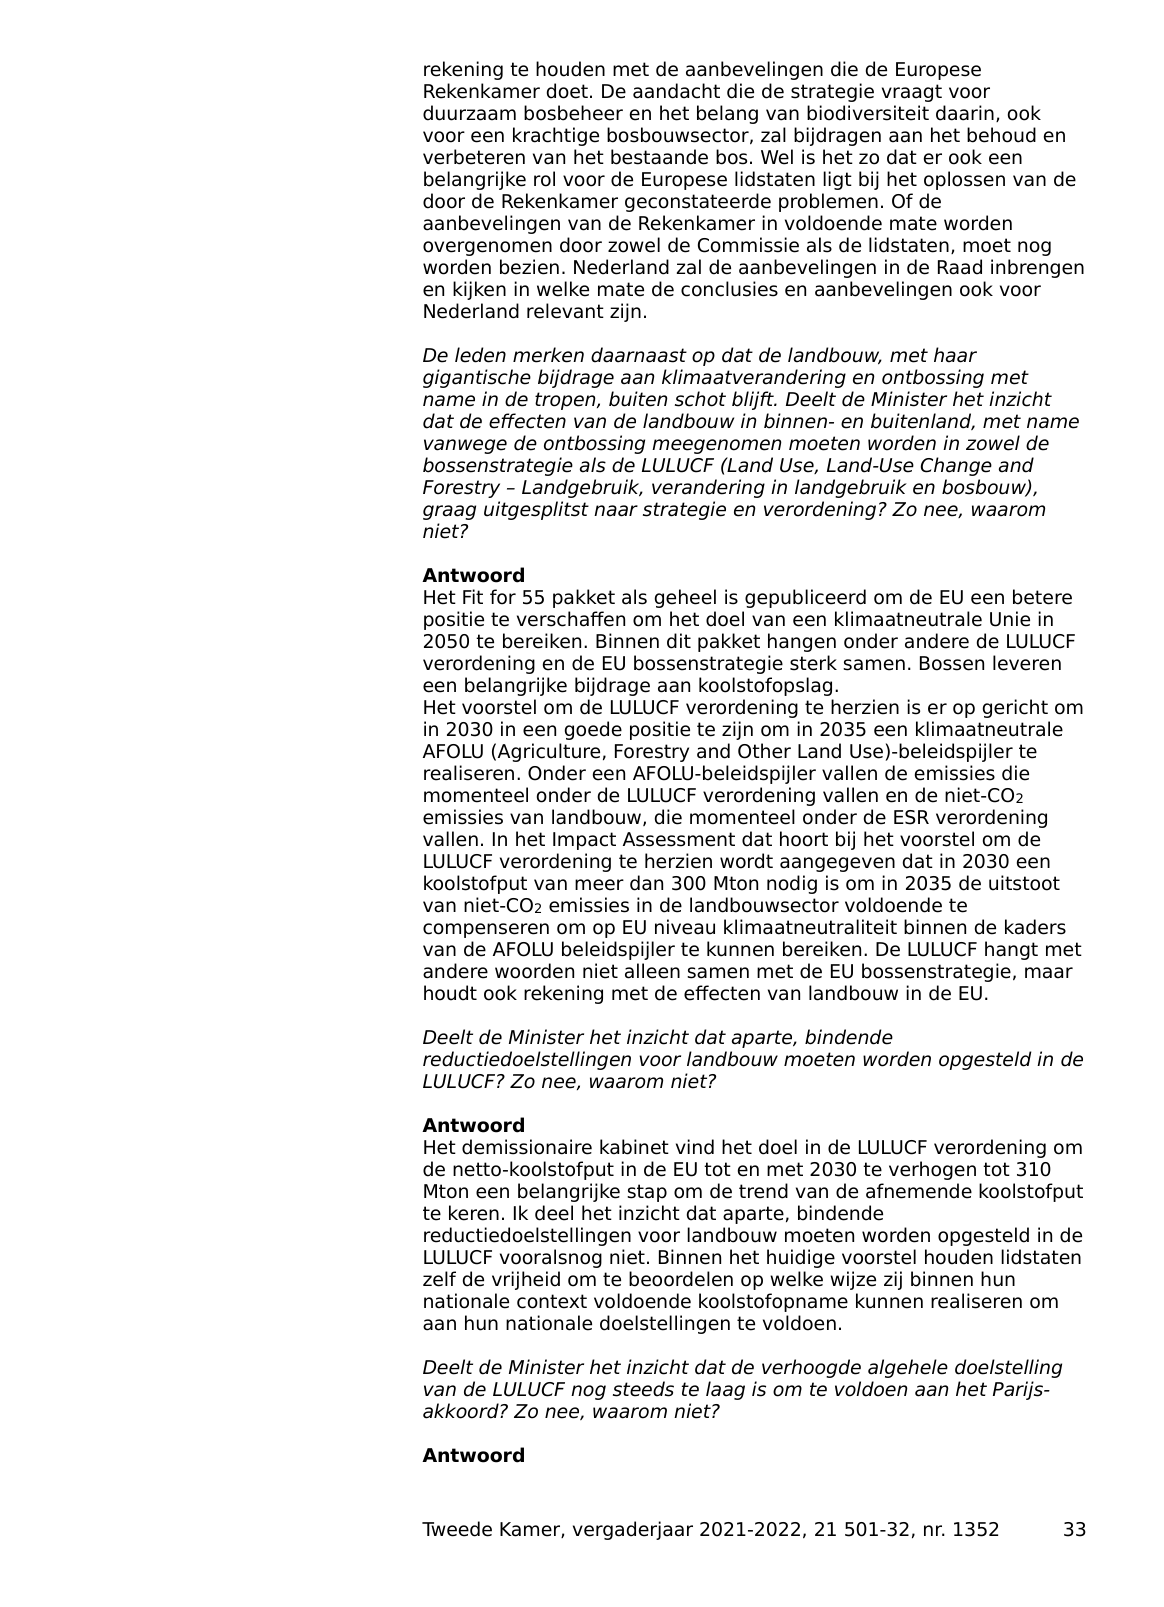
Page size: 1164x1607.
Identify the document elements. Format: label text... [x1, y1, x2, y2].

text Antwoord [422, 565, 1087, 587]
text Deelt de Minister het inzicht dat aparte, bindende reductiedoelstellingen voor landbouw moeten worden opgesteld in de LULUCF? Zo nee, waarom niet? [422, 1027, 1087, 1093]
text Het Fit for 55 pakket als geheel is gepubliceerd om de EU een betere positie te verschaffen om het doel van een klimaatneutrale Unie in 2050 te bereiken. Binnen dit pakket hangen onder andere de LULUCF verordening en de EU bossenstrategie sterk samen. Bossen leveren een belangrijke bijdrage aan koolstofopslag. [422, 587, 1087, 697]
text Het demissionaire kabinet vind het doel in de LULUCF verordening om de netto-koolstofput in de EU tot en met 2030 te verhogen tot 310 Mton een belangrijke stap om de trend van de afnemende koolstofput te keren. Ik deel het inzicht dat aparte, bindende reductiedoelstellingen voor landbouw moeten worden opgesteld in de LULUCF vooralsnog niet. Binnen het huidige voorstel houden lidstaten zelf de vrijheid om te beoordelen op welke wijze zij binnen hun nationale context voldoende koolstofopname kunnen realiseren om aan hun nationale doelstellingen te voldoen. [422, 1137, 1087, 1335]
text Deelt de Minister het inzicht dat de verhoogde algehele doelstelling van de LULUCF nog steeds te laag is om te voldoen aan het Parijs-akkoord? Zo nee, waarom niet? [422, 1357, 1087, 1423]
text rekening te houden met de aanbevelingen die de Europese Rekenkamer doet. De aandacht die de strategie vraagt voor duurzaam bosbeheer en het belang van biodiversiteit daarin, ook voor een krachtige bosbouwsector, zal bijdragen aan het behoud en verbeteren van het bestaande bos. Wel is het zo dat er ook een belangrijke rol voor de Europese lidstaten ligt bij het oplossen van de door de Rekenkamer geconstateerde problemen. Of de aanbevelingen van de Rekenkamer in voldoende mate worden overgenomen door zowel de Commissie als de lidstaten, moet nog worden bezien. Nederland zal de aanbevelingen in de Raad inbrengen en kijken in welke mate de conclusies en aanbevelingen ook voor Nederland relevant zijn. [422, 59, 1087, 323]
text Antwoord [422, 1445, 1087, 1467]
text Antwoord [422, 1115, 1087, 1137]
text Het voorstel om de LULUCF verordening te herzien is er op gericht om in 2030 in een goede positie te zijn om in 2035 een klimaatneutrale AFOLU (Agriculture, Forestry and Other Land Use)-beleidspijler te realiseren. Onder een AFOLU-beleidspijler vallen de emissies die momenteel onder de LULUCF verordening vallen en de niet-CO2 emissies van landbouw, die momenteel onder de ESR verordening vallen. In het Impact Assessment dat hoort bij het voorstel om de LULUCF verordening te herzien wordt aangegeven dat in 2030 een koolstofput van meer dan 300 Mton nodig is om in 2035 de uitstoot van niet-CO2 emissies in de landbouwsector voldoende te compenseren om op EU niveau klimaatneutraliteit binnen de kaders van de AFOLU beleidspijler te kunnen bereiken. De LULUCF hangt met andere woorden niet alleen samen met de EU bossenstrategie, maar houdt ook rekening met de effecten van landbouw in de EU. [422, 697, 1087, 1004]
text De leden merken daarnaast op dat de landbouw, met haar gigantische bijdrage aan klimaatverandering en ontbossing met name in de tropen, buiten schot blijft. Deelt de Minister het inzicht dat de effecten van de landbouw in binnen- en buitenland, met name vanwege de ontbossing meegenomen moeten worden in zowel de bossenstrategie als de LULUCF (Land Use, Land-Use Change and Forestry – Landgebruik, verandering in landgebruik en bosbouw), graag uitgesplitst naar strategie en verordening? Zo nee, waarom niet? [422, 345, 1087, 543]
